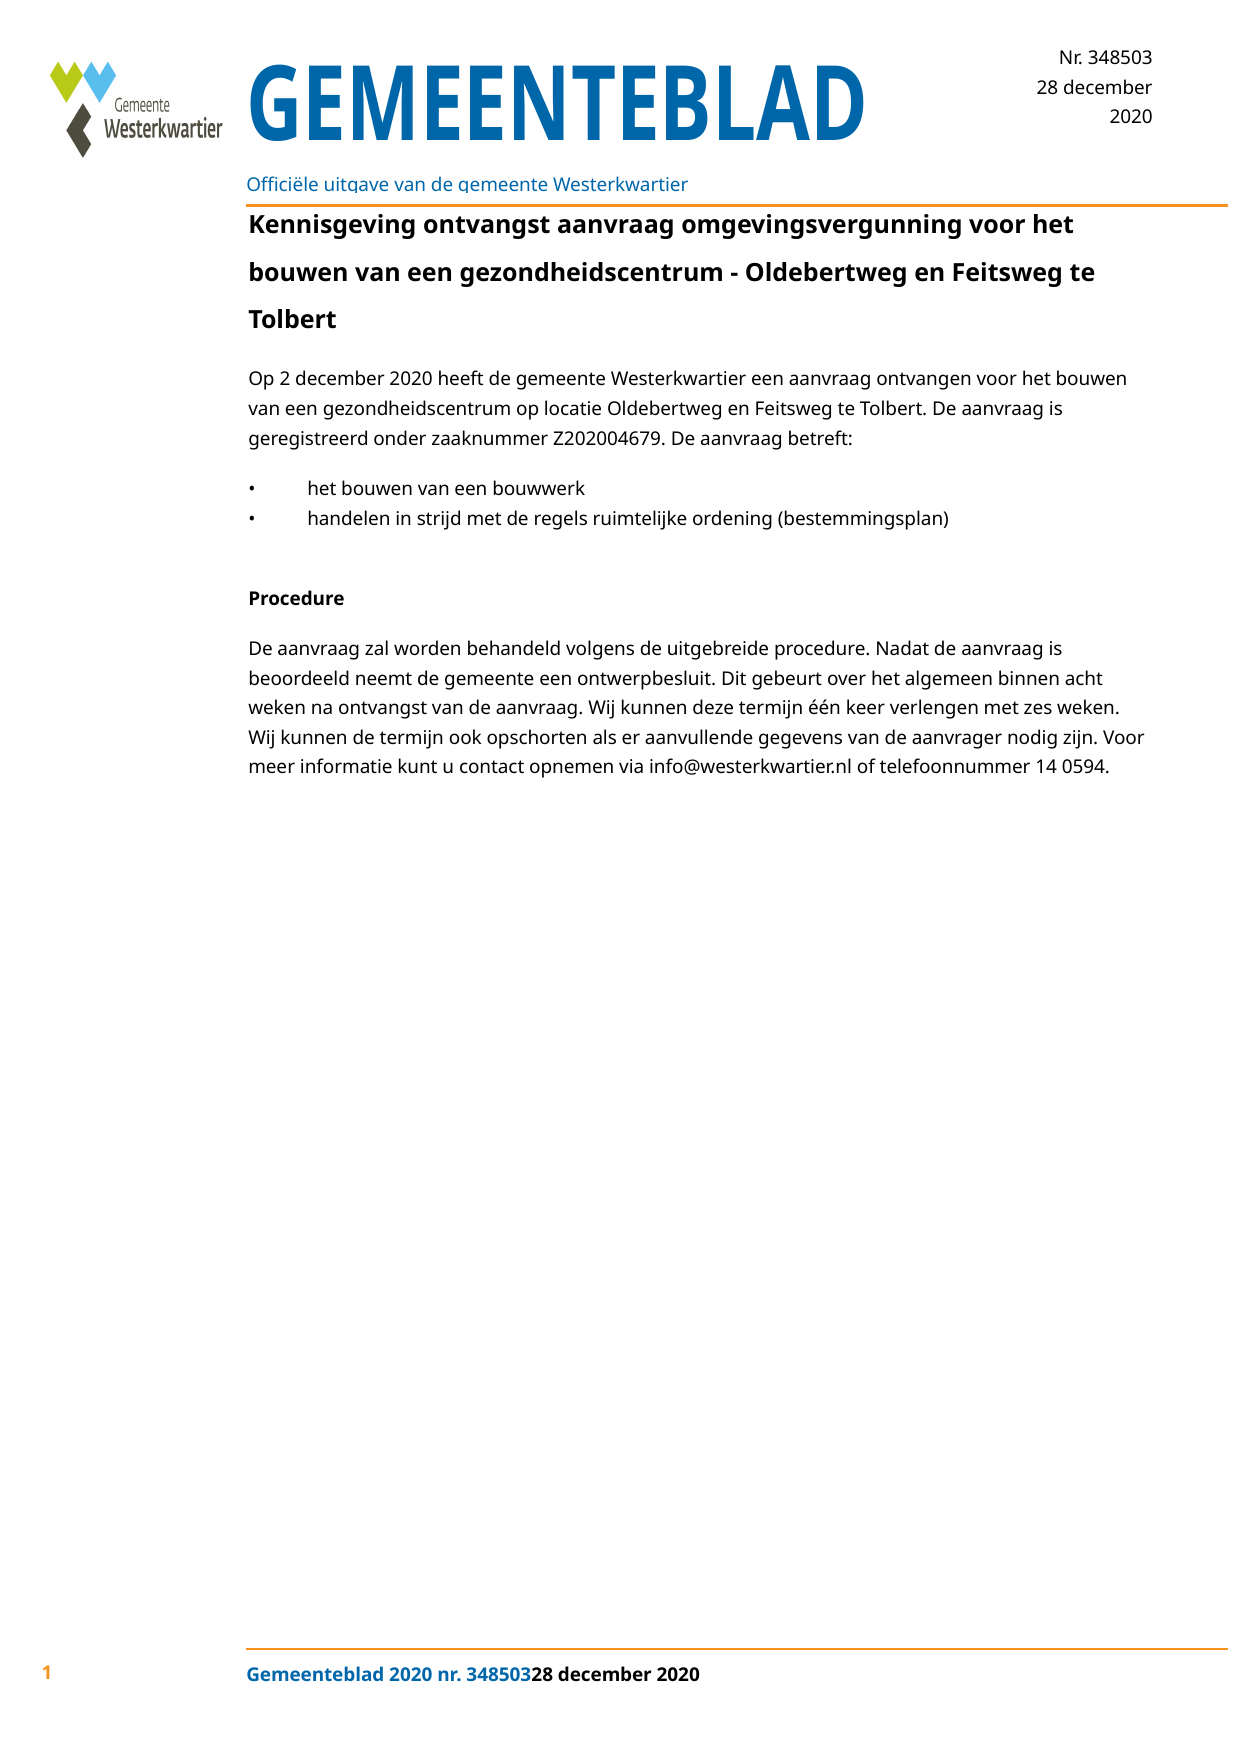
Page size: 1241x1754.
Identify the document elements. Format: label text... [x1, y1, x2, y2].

text Procedure [248, 585, 1152, 610]
text Kennisgeving ontvangst aanvraag omgevingsvergunning voor het bouwen van een gezondheidscentrum - Oldebertweg en Feitsweg te Tolbert [248, 207, 1152, 336]
list het bouwen van een bouwwerk [248, 475, 1152, 501]
text Op 2 december 2020 heeft de gemeente Westerkwartier een aanvraag ontvangen voor het bouwen van een gezondheidscentrum op locatie Oldebertweg en Feitsweg te Tolbert. De aanvraag is geregistreerd onder zaaknummer Z202004679. De aanvraag betreft: [248, 366, 1152, 450]
list handelen in strijd met de regels ruimtelijke ordening (bestemmingsplan) [248, 505, 1152, 530]
picture [41, 47, 231, 172]
text De aanvraag zal worden behandeld volgens de uitgebreide procedure. Nadat de aanvraag is beoordeeld neemt de gemeente een ontwerpbesluit. Dit gebeurt over het algemeen binnen acht weken na ontvangst van de aanvraag. Wij kunnen deze termijn één keer verlengen met zes weken. Wij kunnen de termijn ook opschorten als er aanvullende gegevens van de aanvrager nodig zijn. Voor meer informatie kunt u contact opnemen via info@westerkwartier.nl of telefoonnummer 14 0594. [248, 635, 1152, 779]
